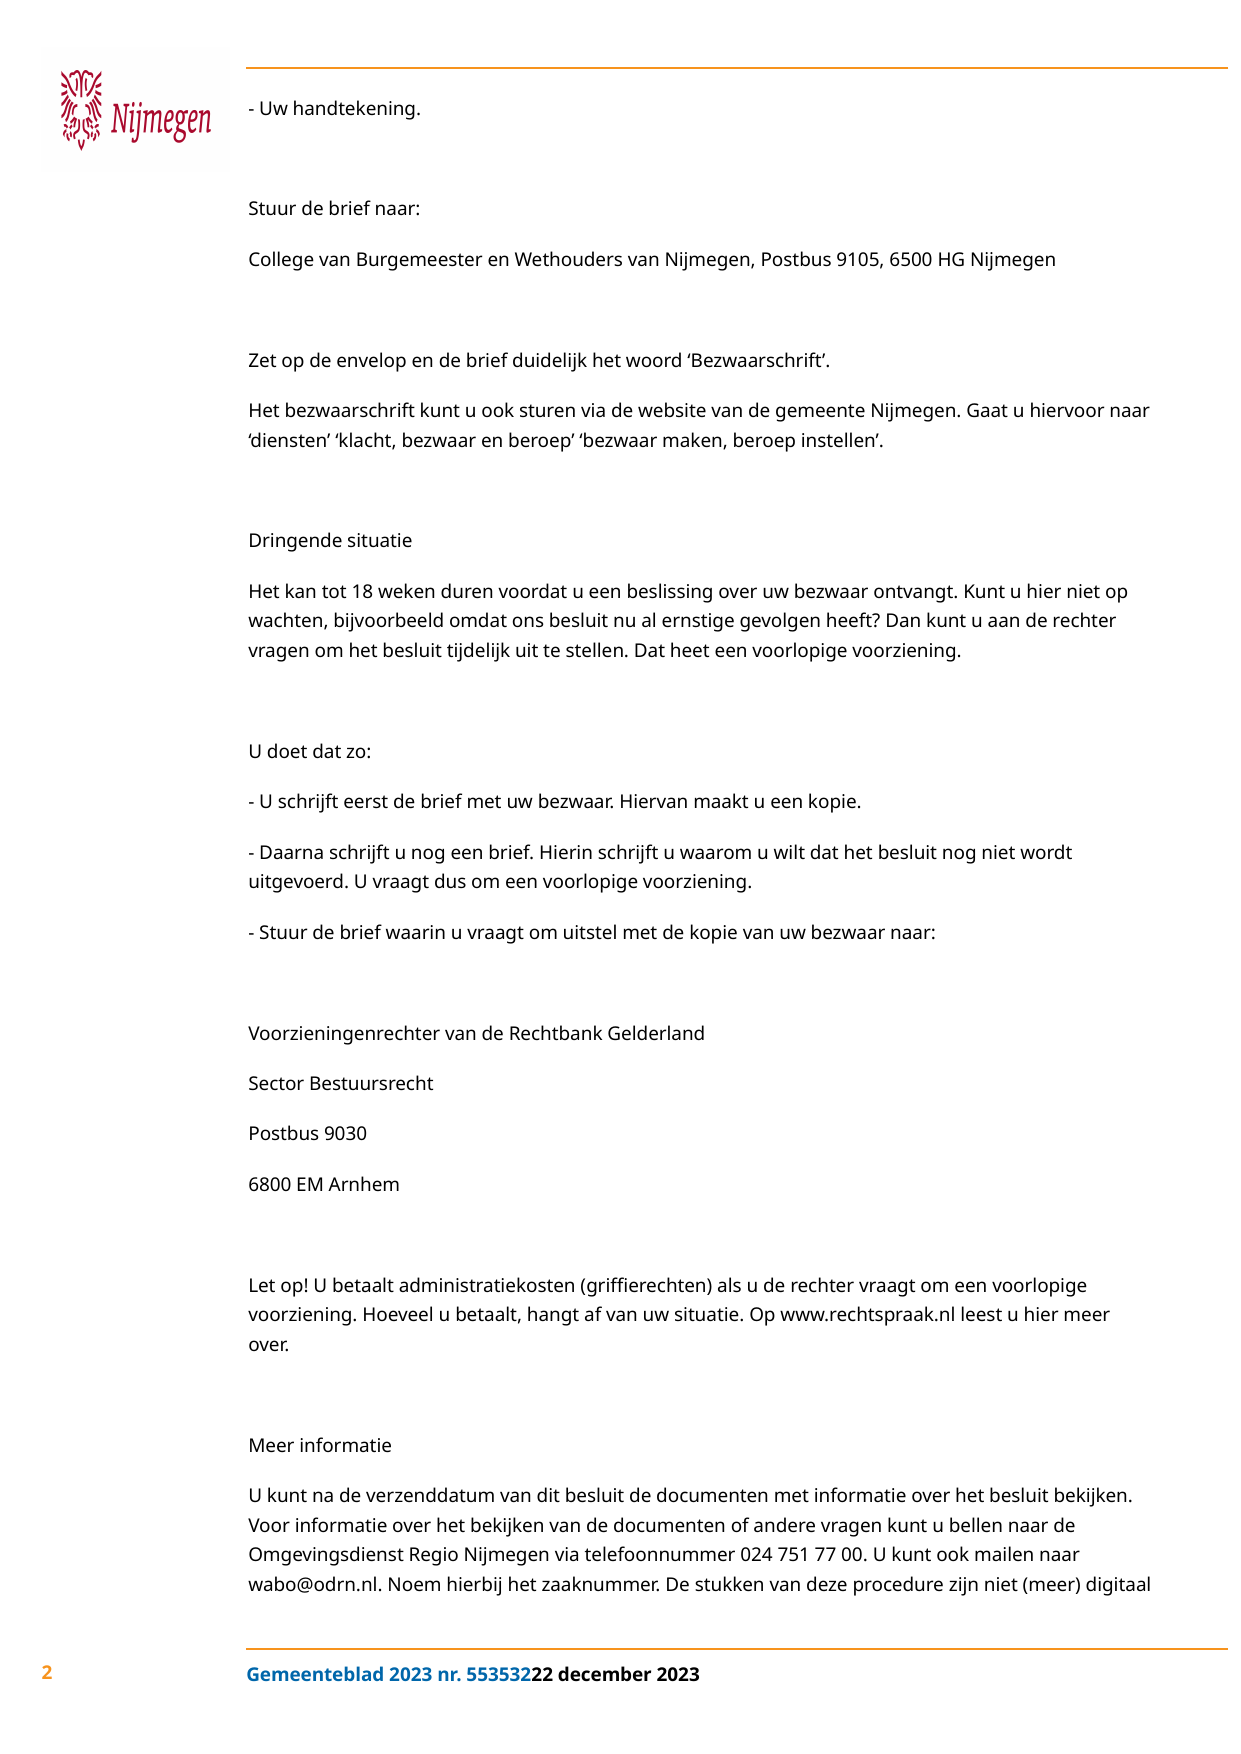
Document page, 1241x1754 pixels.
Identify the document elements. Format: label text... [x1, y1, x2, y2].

text Stuur de brief naar: [248, 196, 1152, 221]
text - U schrijft eerst de brief met uw bezwaar. Hiervan maakt u een kopie. [248, 788, 1152, 814]
text Dringende situatie [248, 528, 1152, 553]
text Het kan tot 18 weken duren voordat u een beslissing over uw bezwaar ontvangt. Kunt u hier niet op wachten, bijvoorbeeld omdat ons besluit nu al ernstige gevolgen heeft? Dan kunt u aan de rechter vragen om het besluit tijdelijk uit te stellen. Dat heet een voorlopige voorziening. [248, 578, 1152, 663]
text - Daarna schrijft u nog een brief. Hierin schrijft u waarom u wilt dat het besluit nog niet wordt uitgevoerd. U vraagt dus om een voorlopige voorziening. [248, 839, 1152, 894]
text Postbus 9030 [248, 1121, 1152, 1146]
text - Stuur de brief waarin u vraagt om uitstel met de kopie van uw bezwaar naar: [248, 919, 1152, 945]
text Het bezwaarschrift kunt u ook sturen via de website van de gemeente Nijmegen. Gaat u hiervoor naar ‘diensten’ ‘klacht, bezwaar en beroep’ ‘bezwaar maken, beroep instellen’. [248, 397, 1152, 453]
text 6800 EM Arnhem [248, 1171, 1152, 1197]
text Let op! U betaalt administratiekosten (griffierechten) als u de rechter vraagt om een voorlopige voorziening. Hoeveel u betaalt, hangt af van uw situatie. Op www.rechtspraak.nl leest u hier meer over. [248, 1272, 1152, 1357]
text - Uw handtekening. [248, 95, 1152, 121]
picture [41, 47, 231, 172]
text Voorzieningenrechter van de Rechtbank Gelderland [248, 1020, 1152, 1046]
text College van Burgemeester en Wethouders van Nijmegen, Postbus 9105, 6500 HG Nijmegen [248, 246, 1152, 272]
text U doet dat zo: [248, 738, 1152, 764]
text U kunt na de verzenddatum van dit besluit de documenten met informatie over het besluit bekijken. Voor informatie over het bekijken van de documenten of andere vragen kunt u bellen naar de Omgevingsdienst Regio Nijmegen via telefoonnummer 024 751 77 00. U kunt ook mailen naar wabo@odrn.nl. Noem hierbij het zaaknummer. De stukken van deze procedure zijn niet (meer) digitaal [248, 1482, 1152, 1597]
text Zet op de envelop en de brief duidelijk het woord ‘Bezwaarschrift’. [248, 347, 1152, 373]
text Meer informatie [248, 1432, 1152, 1458]
text Sector Bestuursrecht [248, 1070, 1152, 1096]
